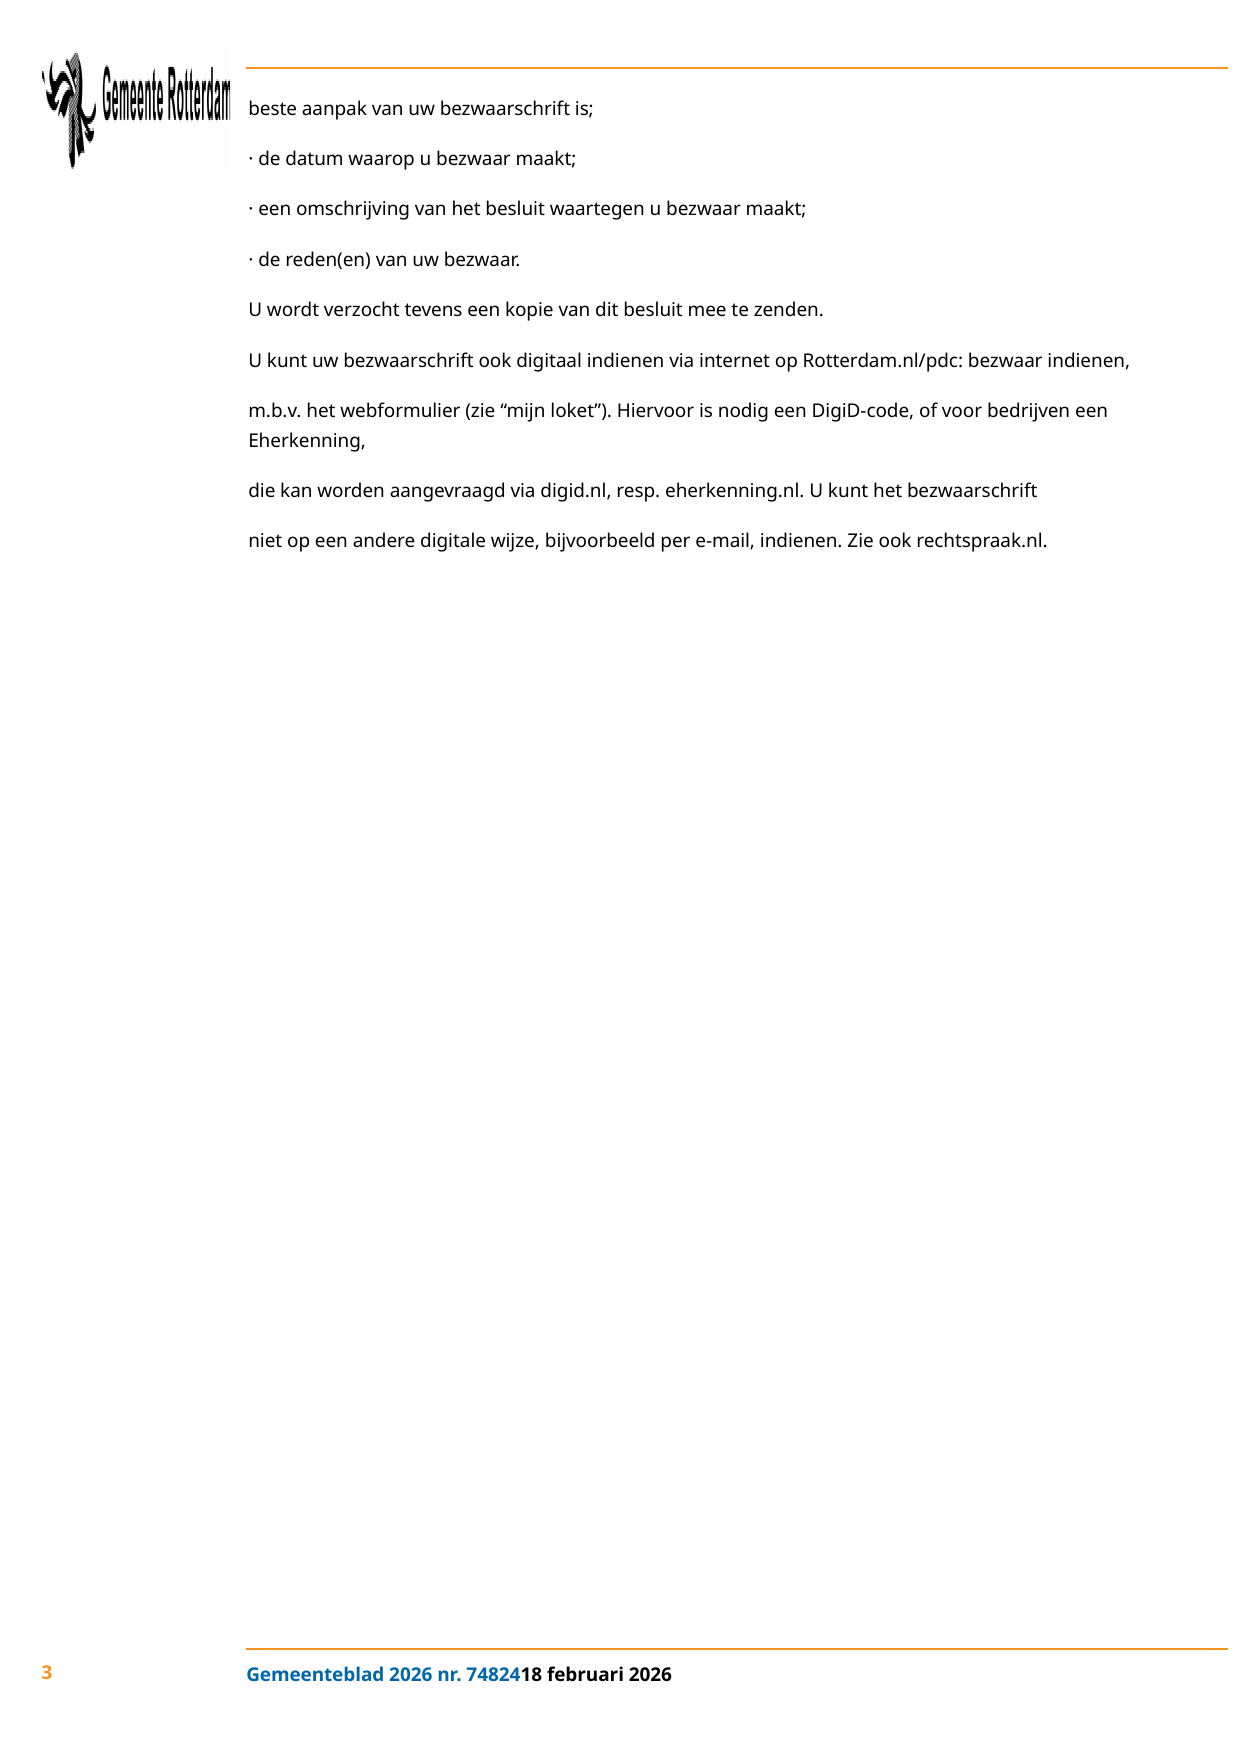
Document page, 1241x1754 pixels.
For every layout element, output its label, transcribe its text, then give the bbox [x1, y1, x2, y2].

text U kunt uw bezwaarschrift ook digitaal indienen via internet op Rotterdam.nl/pdc: bezwaar indienen, [248, 347, 1152, 373]
text · een omschrijving van het besluit waartegen u bezwaar maakt; [248, 196, 1152, 221]
picture [41, 47, 231, 172]
text die kan worden aangevraagd via digid.nl, resp. eherkenning.nl. U kunt het bezwaarschrift [248, 477, 1152, 503]
text U wordt verzocht tevens een kopie van dit besluit mee te zenden. [248, 296, 1152, 322]
text m.b.v. het webformulier (zie “mijn loket”). Hiervoor is nodig een DigiD-code, of voor bedrijven een Eherkenning, [248, 397, 1152, 453]
text · de reden(en) van uw bezwaar. [248, 246, 1152, 272]
text beste aanpak van uw bezwaarschrift is; [248, 95, 1152, 121]
text niet op een andere digitale wijze, bijvoorbeeld per e-mail, indienen. Zie ook rechtspraak.nl. [248, 528, 1152, 553]
text · de datum waarop u bezwaar maakt; [248, 145, 1152, 171]
